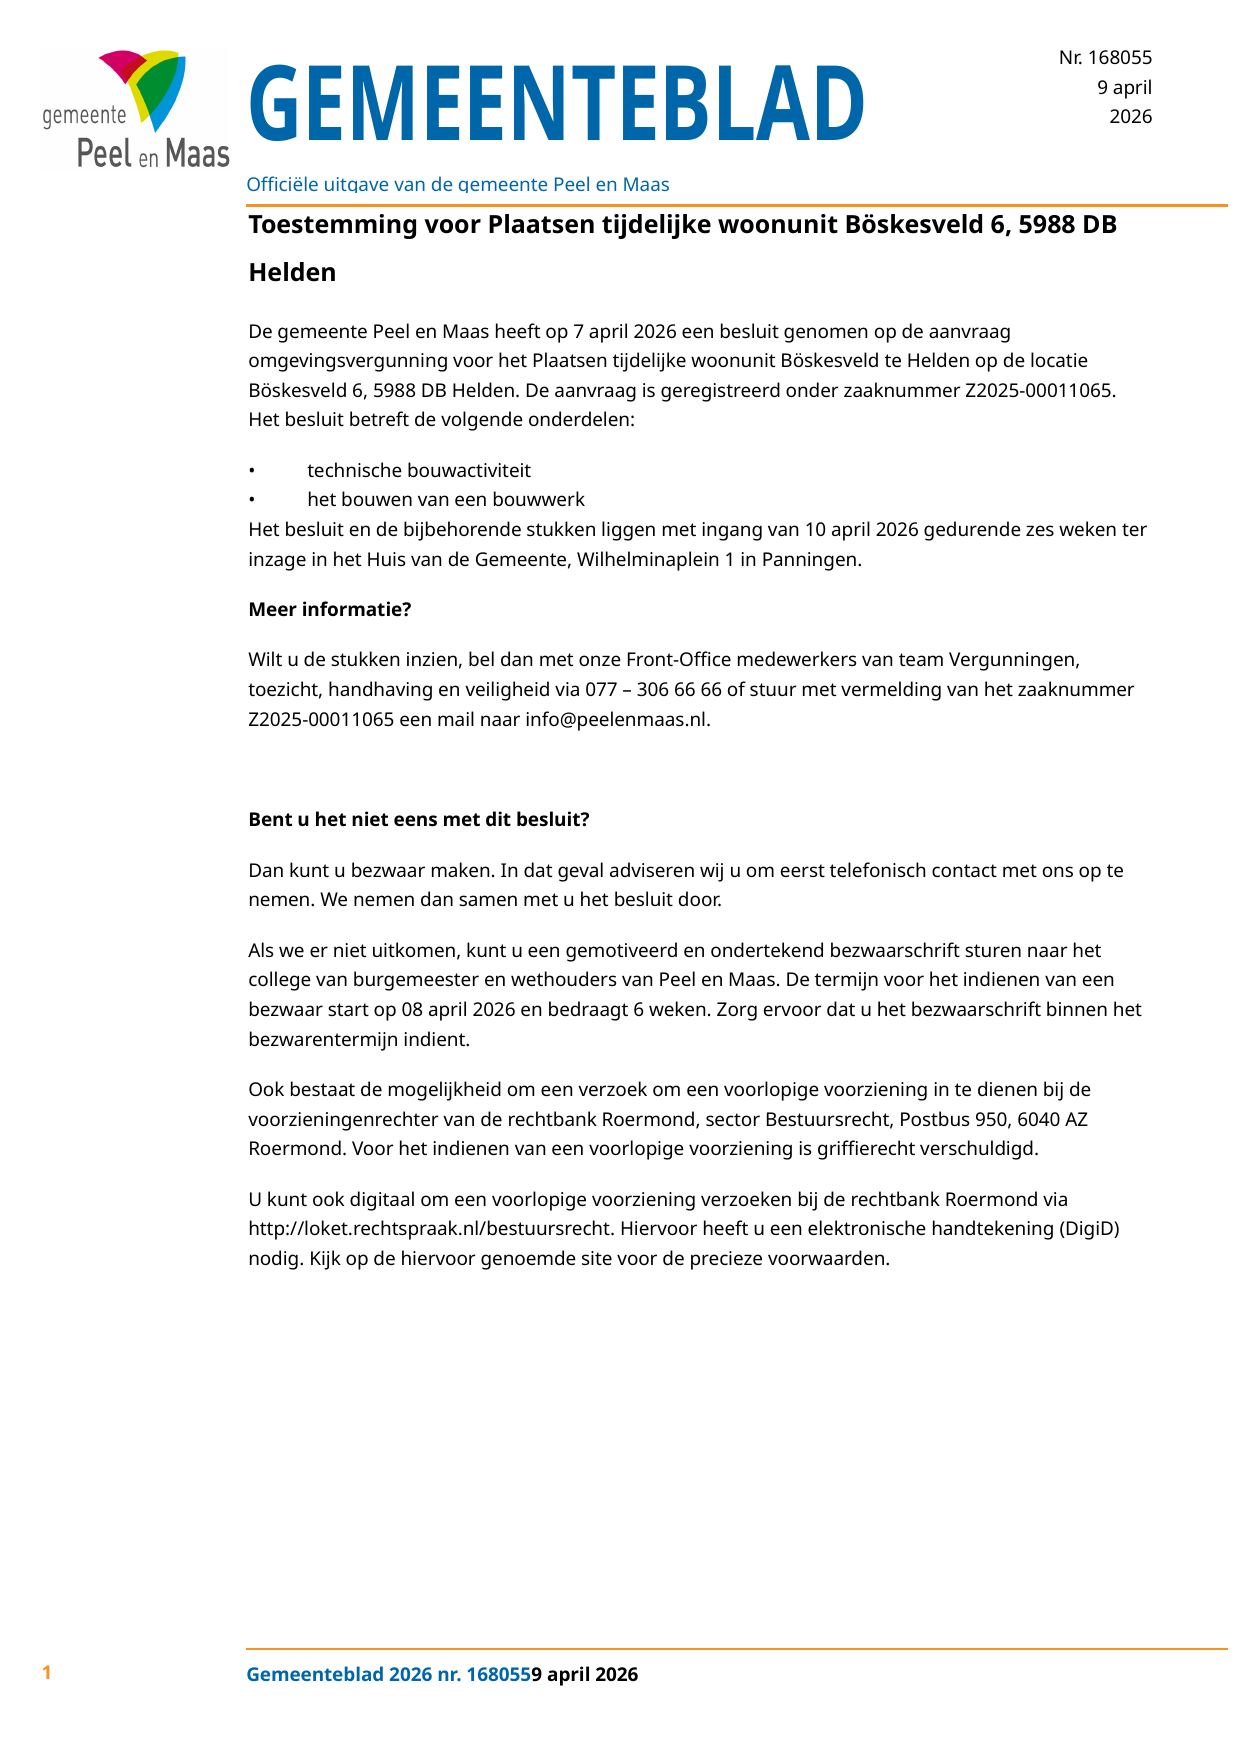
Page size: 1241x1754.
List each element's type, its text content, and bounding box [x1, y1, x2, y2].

text Dan kunt u bezwaar maken. In dat geval adviseren wij u om eerst telefonisch contact met ons op te nemen. We nemen dan samen met u het besluit door. [248, 857, 1152, 912]
text Toestemming voor Plaatsen tijdelijke woonunit Böskesveld 6, 5988 DB Helden [248, 207, 1152, 288]
list het bouwen van een bouwwerk [248, 487, 1152, 512]
text Bent u het niet eens met dit besluit? [248, 807, 1152, 832]
text Als we er niet uitkomen, kunt u een gemotiveerd en ondertekend bezwaarschrift sturen naar het college van burgemeester en wethouders van Peel en Maas. De termijn voor het indienen van een bezwaar start op 08 april 2026 en bedraagt 6 weken. Zorg ervoor dat u het bezwaarschrift binnen het bezwarentermijn indient. [248, 937, 1152, 1052]
text Wilt u de stukken inzien, bel dan met onze Front-Office medewerkers van team Vergunningen, toezicht, handhaving en veiligheid via 077 – 306 66 66 of stuur met vermelding van het zaaknummer Z2025-00011065 een mail naar info@peelenmaas.nl. [248, 647, 1152, 732]
list technische bouwactiviteit [248, 457, 1152, 483]
text U kunt ook digitaal om een voorlopige voorziening verzoeken bij de rechtbank Roermond via http://loket.rechtspraak.nl/bestuursrecht. Hiervoor heeft u een elektronische handtekening (DigiD) nodig. Kijk op de hiervoor genoemde site voor de precieze voorwaarden. [248, 1186, 1152, 1271]
picture [41, 47, 231, 172]
text De gemeente Peel en Maas heeft op 7 april 2026 een besluit genomen op de aanvraag omgevingsvergunning voor het Plaatsen tijdelijke woonunit Böskesveld te Helden op de locatie Böskesveld 6, 5988 DB Helden. De aanvraag is geregistreerd onder zaaknummer Z2025-00011065. Het besluit betreft de volgende onderdelen: [248, 318, 1152, 432]
text Ook bestaat de mogelijkheid om een verzoek om een voorlopige voorziening in te dienen bij de voorzieningenrechter van de rechtbank Roermond, sector Bestuursrecht, Postbus 950, 6040 AZ Roermond. Voor het indienen van een voorlopige voorziening is griffierecht verschuldigd. [248, 1076, 1152, 1161]
text Meer informatie? [248, 596, 1152, 622]
text Het besluit en de bijbehorende stukken liggen met ingang van 10 april 2026 gedurende zes weken ter inzage in het Huis van de Gemeente, Wilhelminaplein 1 in Panningen. [248, 516, 1152, 572]
